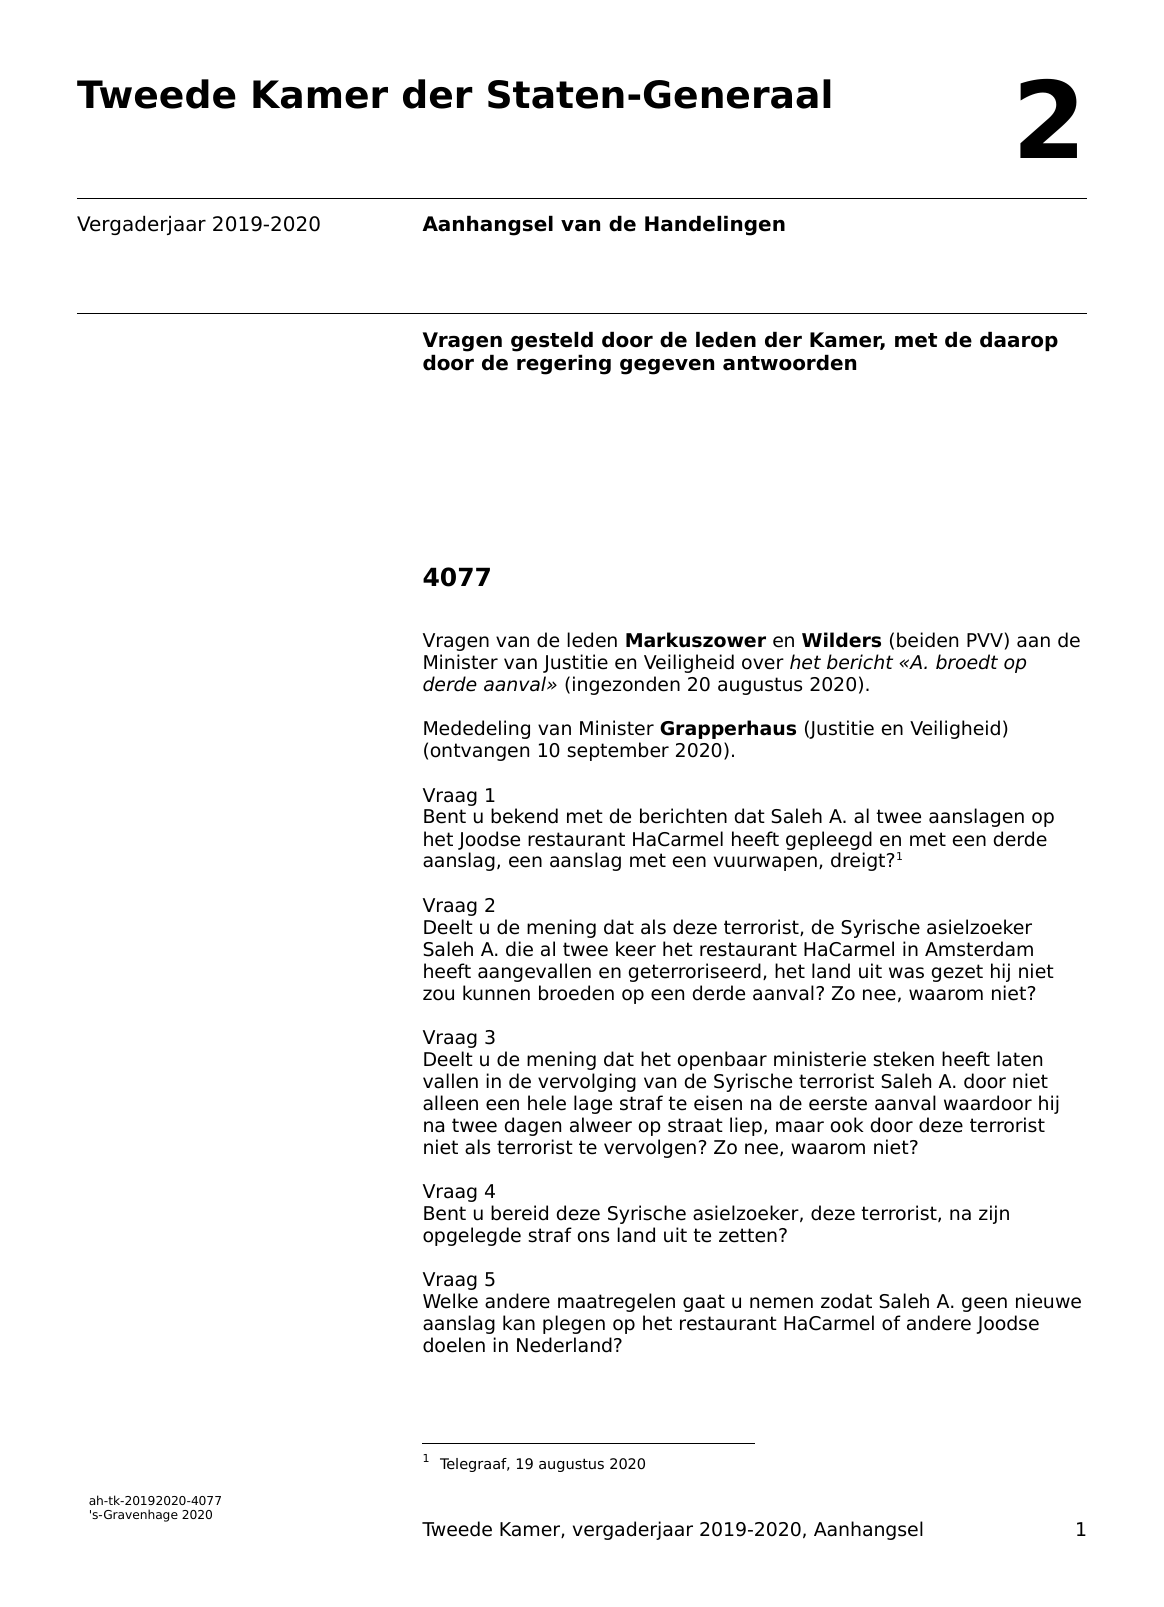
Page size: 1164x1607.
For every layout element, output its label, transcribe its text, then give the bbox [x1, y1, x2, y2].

text Vraag 3 [422, 1027, 1087, 1049]
table_cell Vergaderjaar 2019-2020 [77, 199, 422, 313]
text Mededeling van Minister Grapperhaus (Justitie en Veiligheid) (ontvangen 10 september 2020). [422, 718, 1087, 762]
text Vragen van de leden Markuszower en Wilders (beiden PVV) aan de Minister van Justitie en Veiligheid over het bericht «A. broedt op derde aanval» (ingezonden 20 augustus 2020). [422, 630, 1087, 696]
table_header Tweede Kamer der Staten-Generaal [77, 59, 886, 198]
text 4077 [422, 563, 1087, 592]
table_cell Aanhangsel van de Handelingen [422, 199, 1087, 313]
text Welke andere maatregelen gaat u nemen zodat Saleh A. geen nieuwe aanslag kan plegen op het restaurant HaCarmel of andere Joodse doelen in Nederland? [422, 1291, 1087, 1357]
text Vraag 5 [422, 1269, 1087, 1291]
text Telegraaf, 19 augustus 2020 [422, 1452, 1087, 1474]
text ah-tk-20192020-4077 [88, 1494, 323, 1508]
text Deelt u de mening dat het openbaar ministerie steken heeft laten vallen in de vervolging van de Syrische terrorist Saleh A. door niet alleen een hele lage straf te eisen na de eerste aanval waardoor hij na twee dagen alweer op straat liep, maar ook door deze terrorist niet als terrorist te vervolgen? Zo nee, waarom niet? [422, 1049, 1087, 1158]
text 's-Gravenhage 2020 [88, 1508, 323, 1522]
text Vraag 2 [422, 894, 1087, 917]
text Bent u bereid deze Syrische asielzoeker, deze terrorist, na zijn opgelegde straf ons land uit te zetten? [422, 1203, 1087, 1247]
table_cell Vragen gesteld door de leden der Kamer, met de daarop door de regering gegeven antwoorden [422, 314, 1087, 375]
text Deelt u de mening dat als deze terrorist, de Syrische asielzoeker Saleh A. die al twee keer het restaurant HaCarmel in Amsterdam heeft aangevallen en geterroriseerd, het land uit was gezet hij niet zou kunnen broeden op een derde aanval? Zo nee, waarom niet? [422, 917, 1087, 1004]
text Vraag 4 [422, 1181, 1087, 1203]
table_header 2 [886, 59, 1087, 198]
text Bent u bekend met de berichten dat Saleh A. al twee aanslagen op het Joodse restaurant HaCarmel heeft gepleegd en met een derde aanslag, een aanslag met een vuurwapen, dreigt? [422, 806, 1087, 872]
table_cell [77, 314, 422, 375]
text Vraag 1 [422, 784, 1087, 806]
